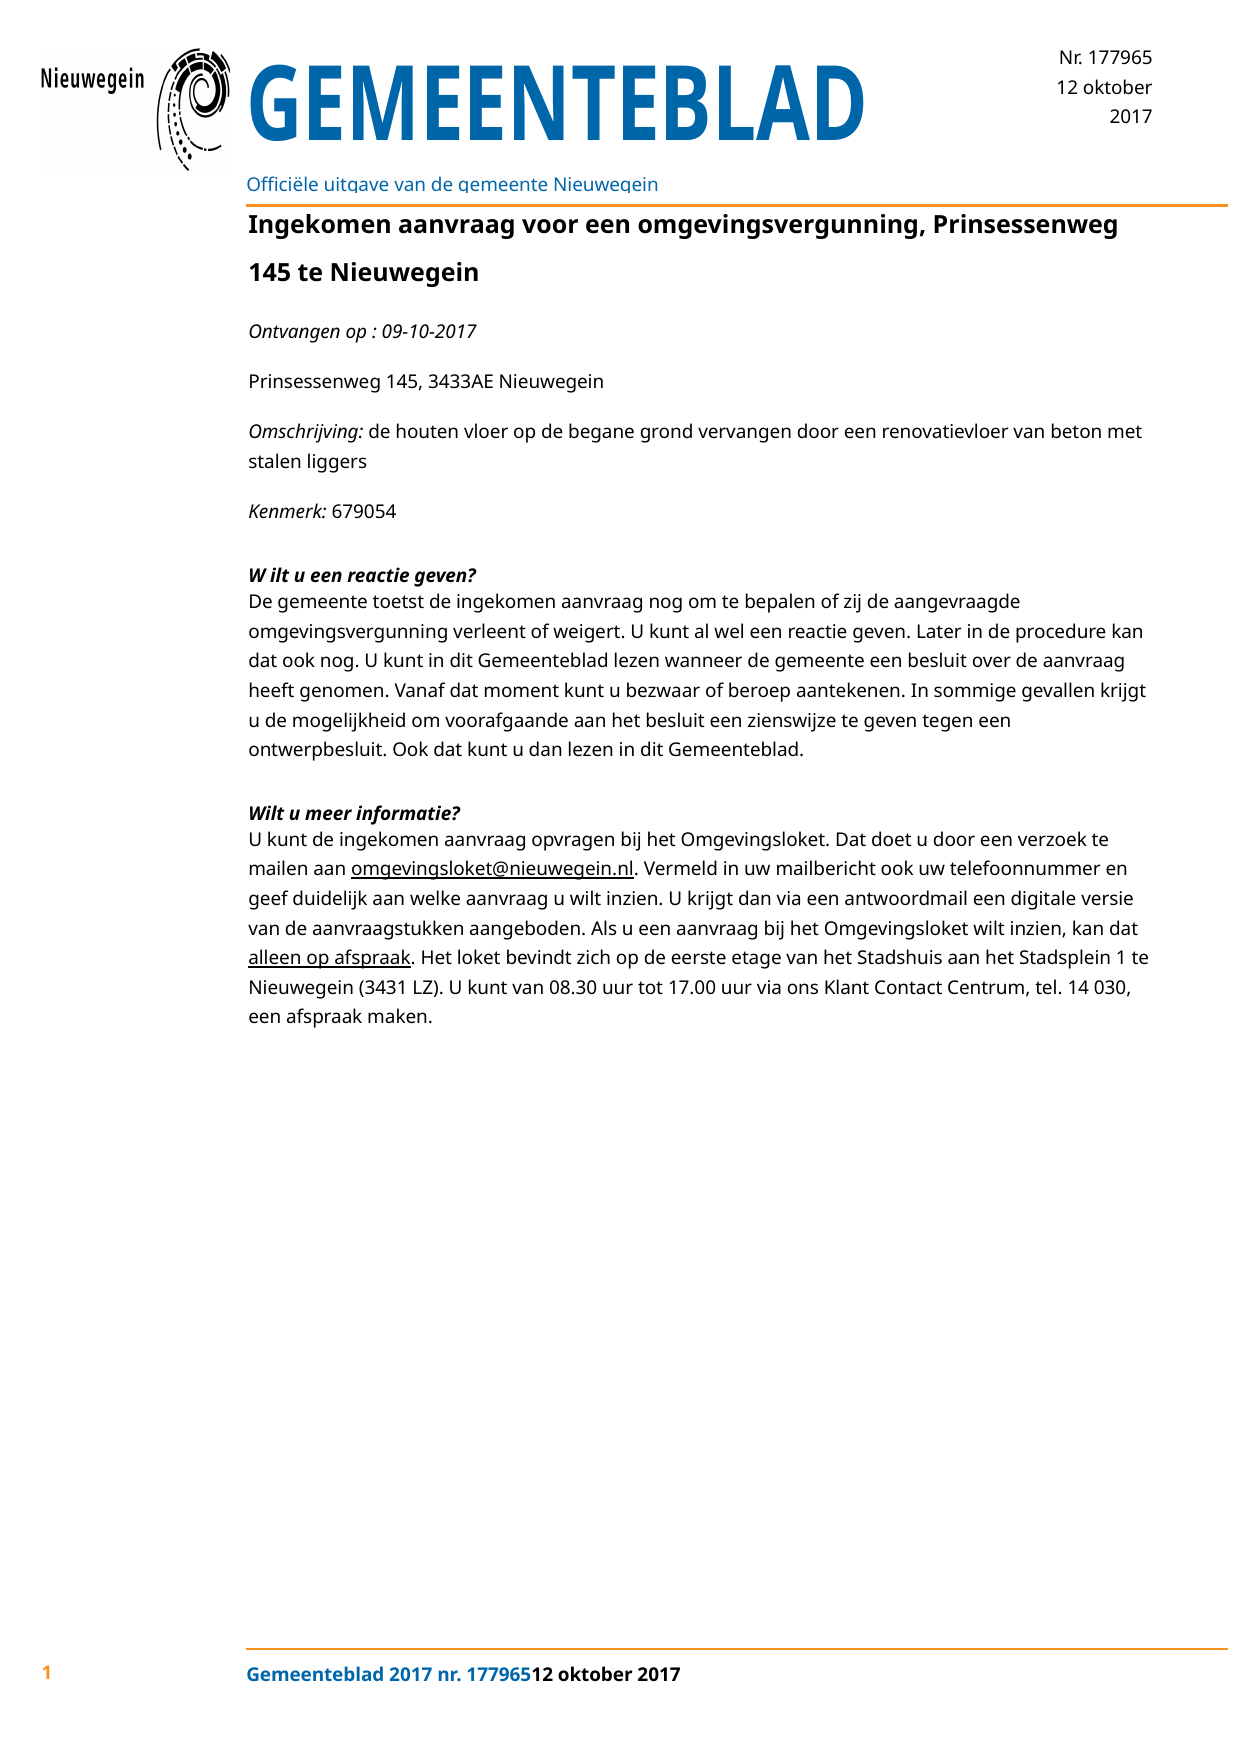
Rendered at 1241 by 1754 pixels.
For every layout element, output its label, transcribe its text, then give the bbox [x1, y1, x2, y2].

text Omschrijving: de houten vloer op de begane grond vervangen door een renovatievloer van beton met stalen liggers [248, 419, 1152, 474]
text Ontvangen op : 09-10-2017 [248, 318, 1152, 344]
text Wilt u meer informatie? [248, 800, 1152, 826]
picture [41, 47, 231, 172]
text Kenmerk: 679054 [248, 499, 1152, 524]
text U kunt de ingekomen aanvraag opvragen bij het Omgevingsloket. Dat doet u door een verzoek te mailen aan omgevingsloket@nieuwegein.nl. Vermeld in uw mailbericht ook uw telefoonnummer en geef duidelijk aan welke aanvraag u wilt inzien. U krijgt dan via een antwoordmail een digitale versie van de aanvraagstukken aangeboden. Als u een aanvraag bij het Omgevingsloket wilt inzien, kan dat alleen op afspraak. Het loket bevindt zich op de eerste etage van het Stadshuis aan het Stadsplein 1 te Nieuwegein (3431 LZ). U kunt van 08.30 uur tot 17.00 uur via ons Klant Contact Centrum, tel. 14 030, een afspraak maken. [248, 826, 1152, 1029]
text De gemeente toetst de ingekomen aanvraag nog om te bepalen of zij de aangevraagde omgevingsvergunning verleent of weigert. U kunt al wel een reactie geven. Later in de procedure kan dat ook nog. U kunt in dit Gemeenteblad lezen wanneer de gemeente een besluit over de aanvraag heeft genomen. Vanaf dat moment kunt u bezwaar of beroep aantekenen. In sommige gevallen krijgt u de mogelijkheid om voorafgaande aan het besluit een zienswijze te geven tegen een ontwerpbesluit. Ook dat kunt u dan lezen in dit Gemeenteblad. [248, 588, 1152, 762]
text Prinsessenweg 145, 3433AE Nieuwegein [248, 368, 1152, 394]
text W ilt u een reactie geven? [248, 563, 1152, 588]
text Ingekomen aanvraag voor een omgevingsvergunning, Prinsessenweg 145 te Nieuwegein [248, 207, 1152, 288]
